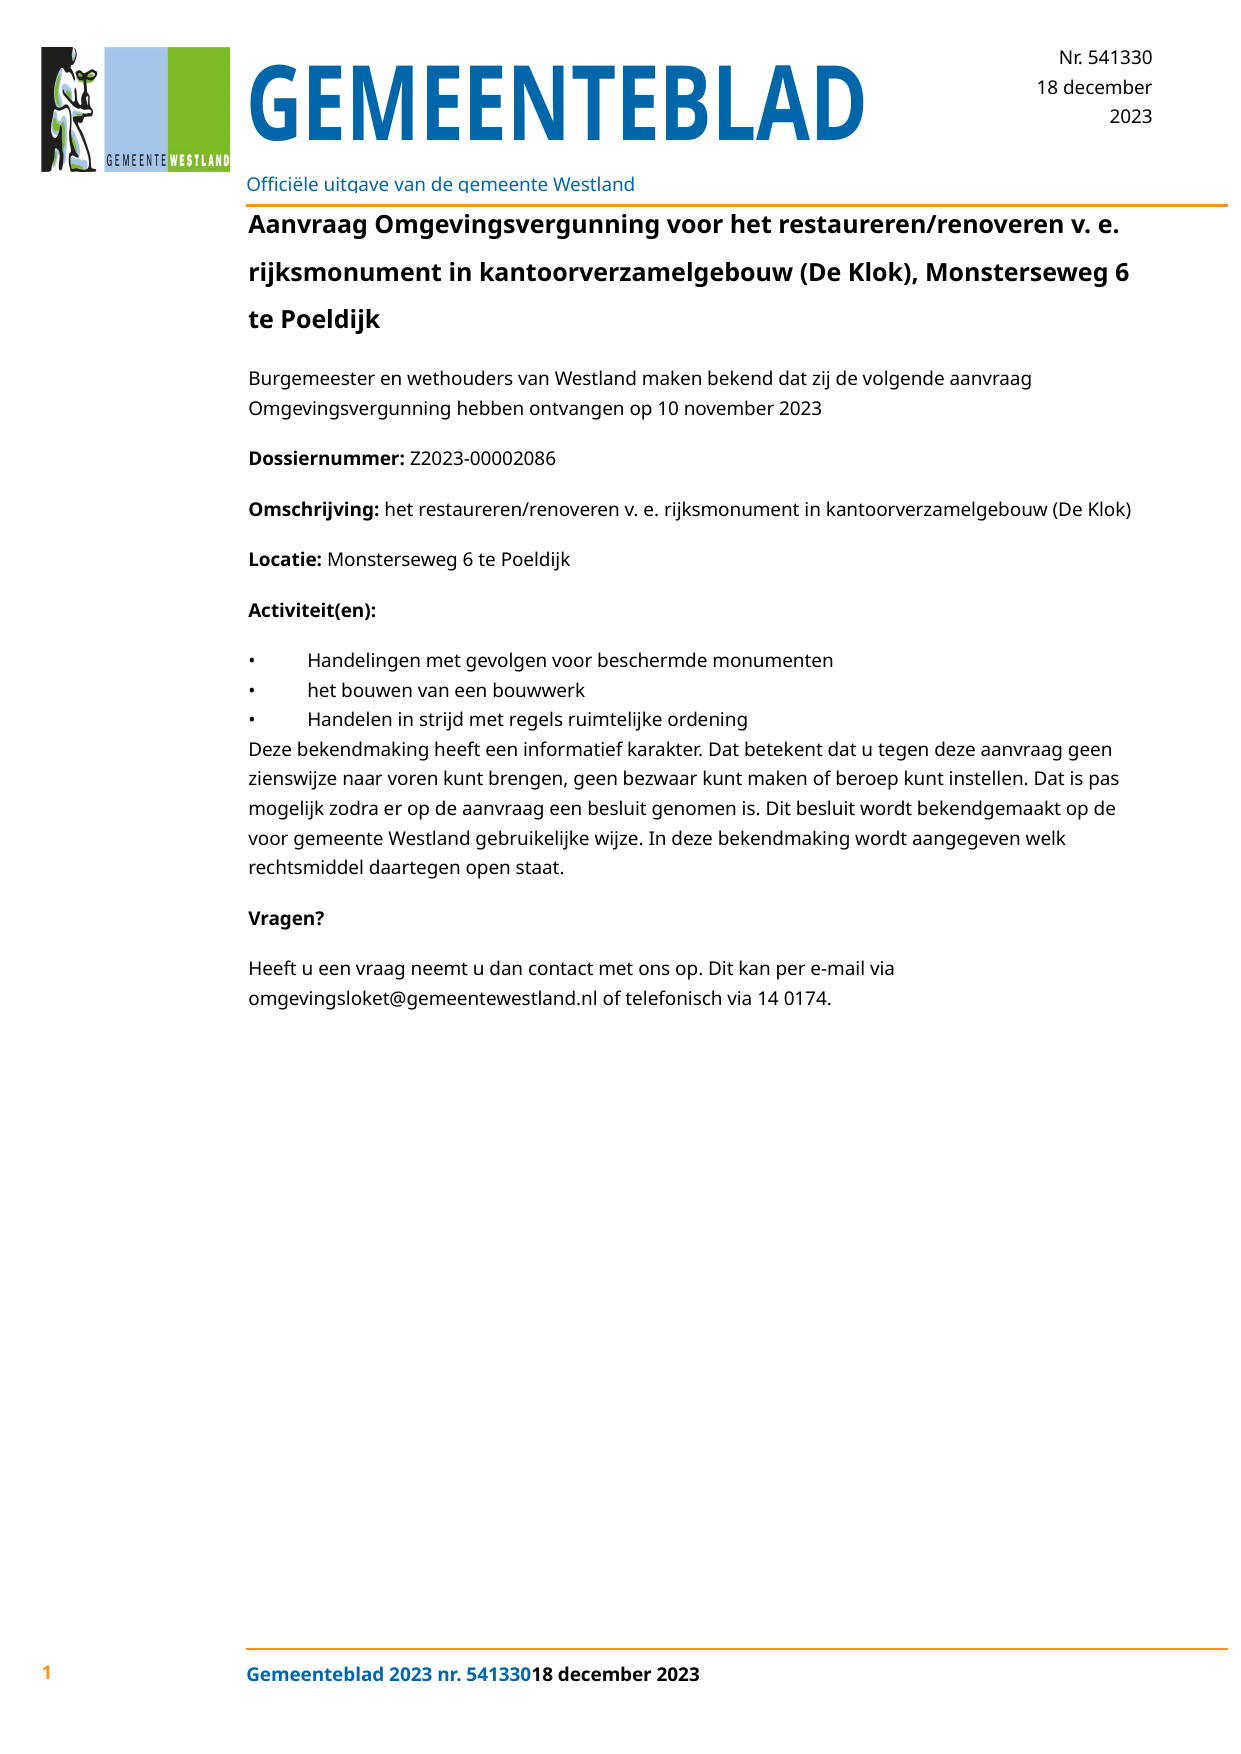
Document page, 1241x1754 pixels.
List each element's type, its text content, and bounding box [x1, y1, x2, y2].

text Deze bekendmaking heeft een informatief karakter. Dat betekent dat u tegen deze aanvraag geen zienswijze naar voren kunt brengen, geen bezwaar kunt maken of beroep kunt instellen. Dat is pas mogelijk zodra er op de aanvraag een besluit genomen is. Dit besluit wordt bekendgemaakt op de voor gemeente Westland gebruikelijke wijze. In deze bekendmaking wordt aangegeven welk rechtsmiddel daartegen open staat. [248, 736, 1152, 880]
text Vragen? [248, 905, 1152, 930]
text Omschrijving: het restaureren/renoveren v. e. rijksmonument in kantoorverzamelgebouw (De Klok) [248, 496, 1152, 522]
list het bouwen van een bouwwerk [248, 677, 1152, 702]
text Burgemeester en wethouders van Westland maken bekend dat zij de volgende aanvraag Omgevingsvergunning hebben ontvangen op 10 november 2023 [248, 366, 1152, 421]
picture [41, 47, 231, 172]
text Locatie: Monsterseweg 6 te Poeldijk [248, 546, 1152, 572]
text Dossiernummer: Z2023-00002086 [248, 446, 1152, 471]
text Aanvraag Omgevingsvergunning voor het restaureren/renoveren v. e. rijksmonument in kantoorverzamelgebouw (De Klok), Monsterseweg 6 te Poeldijk [248, 207, 1152, 336]
text Heeft u een vraag neemt u dan contact met ons op. Dit kan per e-mail via omgevingsloket@gemeentewestland.nl of telefonisch via 14 0174. [248, 955, 1152, 1010]
list Handelen in strijd met regels ruimtelijke ordening [248, 706, 1152, 732]
text Activiteit(en): [248, 597, 1152, 622]
list Handelingen met gevolgen voor beschermde monumenten [248, 647, 1152, 673]
